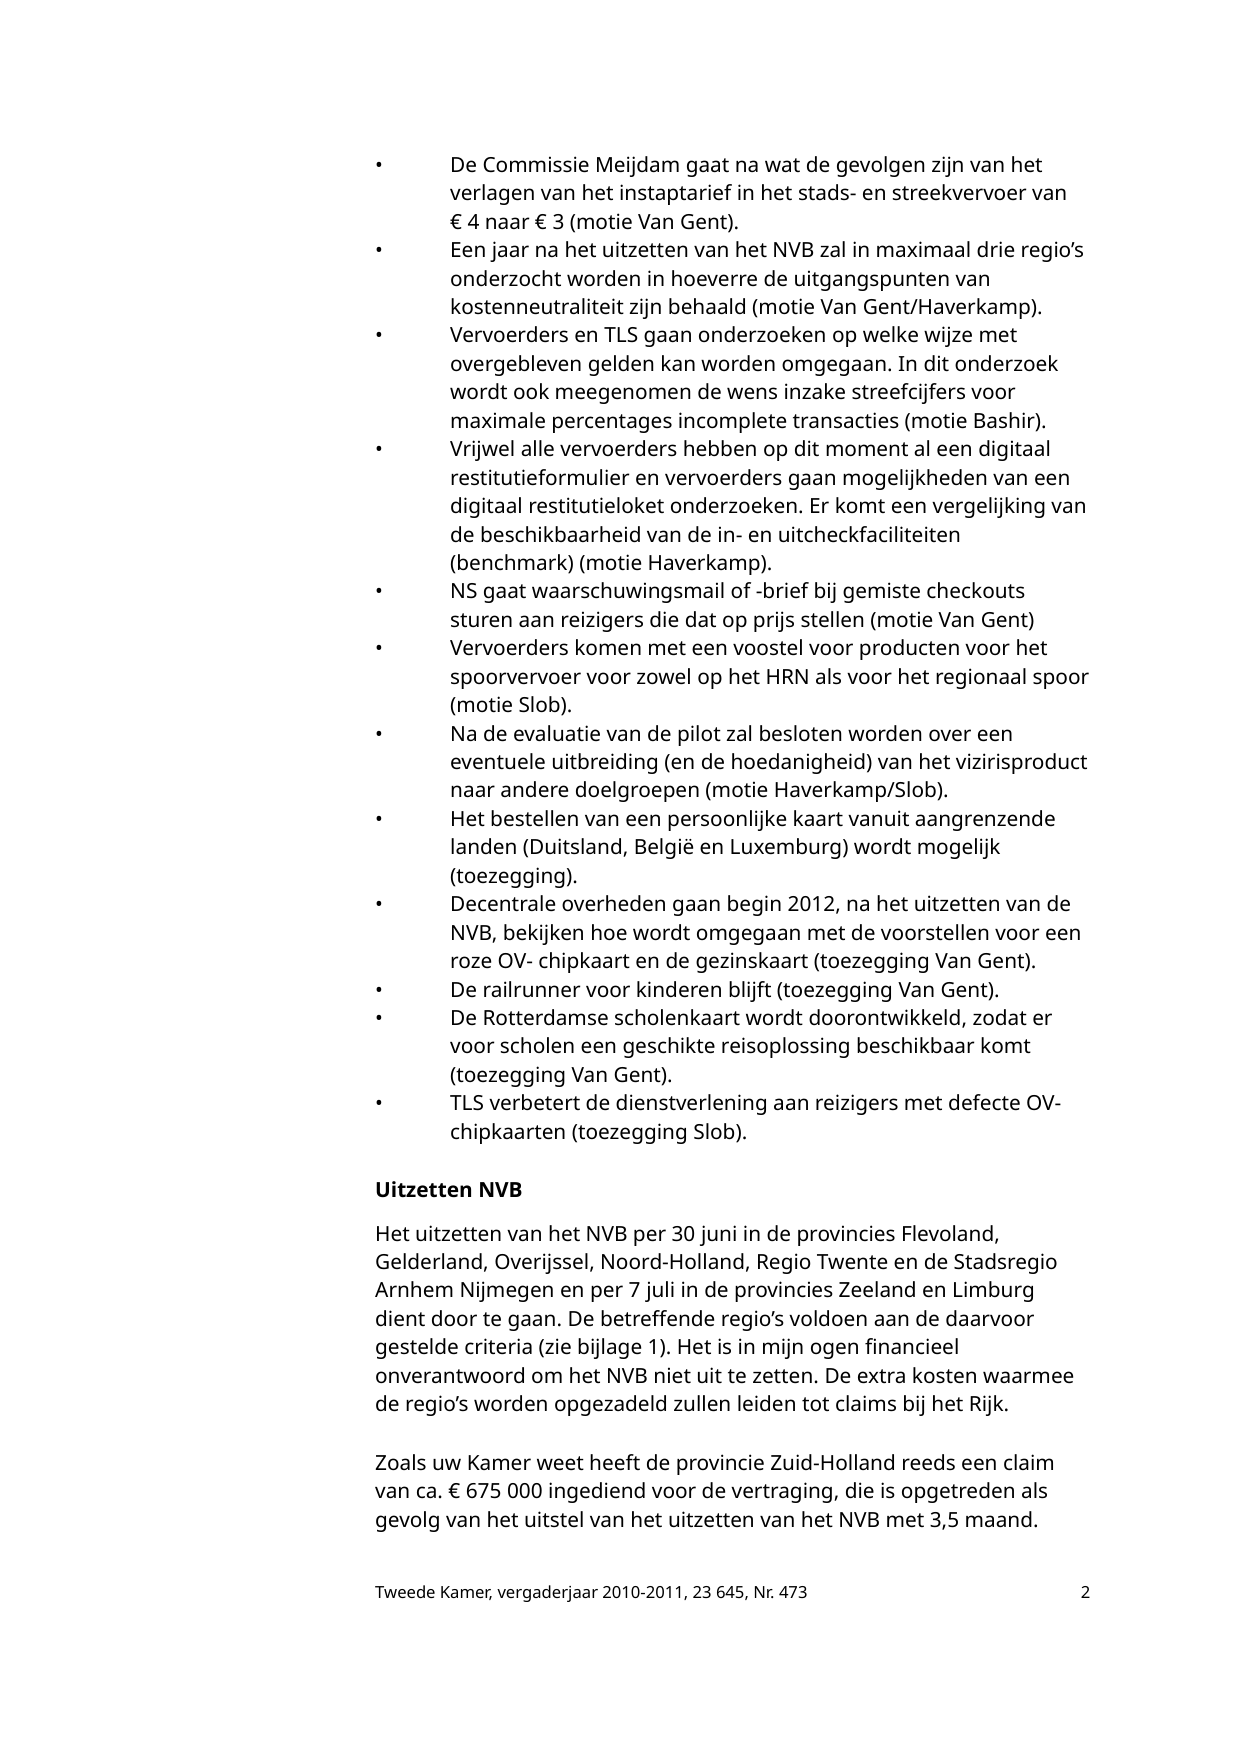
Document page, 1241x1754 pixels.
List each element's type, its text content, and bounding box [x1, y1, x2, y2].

list De Commissie Meijdam gaat na wat de gevolgen zijn van het verlagen van het instaptarief in het stads- en streekvervoer van € 4 naar € 3 (motie Van Gent). [375, 150, 1090, 235]
list TLS verbetert de dienstverlening aan reizigers met defecte OV- chipkaarten (toezegging Slob). [375, 1088, 1090, 1145]
list Vervoerders en TLS gaan onderzoeken op welke wijze met overgebleven gelden kan worden omgegaan. In dit onderzoek wordt ook meegenomen de wens inzake streefcijfers voor maximale percentages incomplete transacties (motie Bashir). [375, 321, 1090, 434]
list Vervoerders komen met een voostel voor producten voor het spoorvervoer voor zowel op het HRN als voor het regionaal spoor (motie Slob). [375, 633, 1090, 719]
text Zoals uw Kamer weet heeft de provincie Zuid-Holland reeds een claim van ca. € 675 000 ingediend voor de vertraging, die is opgetreden als gevolg van het uitstel van het uitzetten van het NVB met 3,5 maand. [375, 1448, 1090, 1533]
list Het bestellen van een persoonlijke kaart vanuit aangrenzende landen (Duitsland, België en Luxemburg) wordt mogelijk (toezegging). [375, 804, 1090, 889]
list Na de evaluatie van de pilot zal besloten worden over een eventuele uitbreiding (en de hoedanigheid) van het vizirisproduct naar andere doelgroepen (motie Haverkamp/Slob). [375, 719, 1090, 804]
text Uitzetten NVB [375, 1175, 1090, 1204]
list De railrunner voor kinderen blijft (toezegging Van Gent). [375, 975, 1090, 1003]
list NS gaat waarschuwingsmail of -brief bij gemiste checkouts sturen aan reizigers die dat op prijs stellen (motie Van Gent) [375, 577, 1090, 633]
list De Rotterdamse scholenkaart wordt doorontwikkeld, zodat er voor scholen een geschikte reisoplossing beschikbaar komt (toezegging Van Gent). [375, 1003, 1090, 1088]
list Decentrale overheden gaan begin 2012, na het uitzetten van de NVB, bekijken hoe wordt omgegaan met de voorstellen voor een roze OV- chipkaart en de gezinskaart (toezegging Van Gent). [375, 889, 1090, 975]
text Het uitzetten van het NVB per 30 juni in de provincies Flevoland, Gelderland, Overijssel, Noord-Holland, Regio Twente en de Stadsregio Arnhem Nijmegen en per 7 juli in de provincies Zeeland en Limburg dient door te gaan. De betreffende regio’s voldoen aan de daarvoor gestelde criteria (zie bijlage 1). Het is in mijn ogen financieel onverantwoord om het NVB niet uit te zetten. De extra kosten waarmee de regio’s worden opgezadeld zullen leiden tot claims bij het Rijk. [375, 1219, 1090, 1418]
list Vrijwel alle vervoerders hebben op dit moment al een digitaal restitutieformulier en vervoerders gaan mogelijkheden van een digitaal restitutieloket onderzoeken. Er komt een vergelijking van de beschikbaarheid van de in- en uitcheckfaciliteiten (benchmark) (motie Haverkamp). [375, 434, 1090, 577]
list Een jaar na het uitzetten van het NVB zal in maximaal drie regio’s onderzocht worden in hoeverre de uitgangspunten van kostenneutraliteit zijn behaald (motie Van Gent/Haverkamp). [375, 235, 1090, 321]
